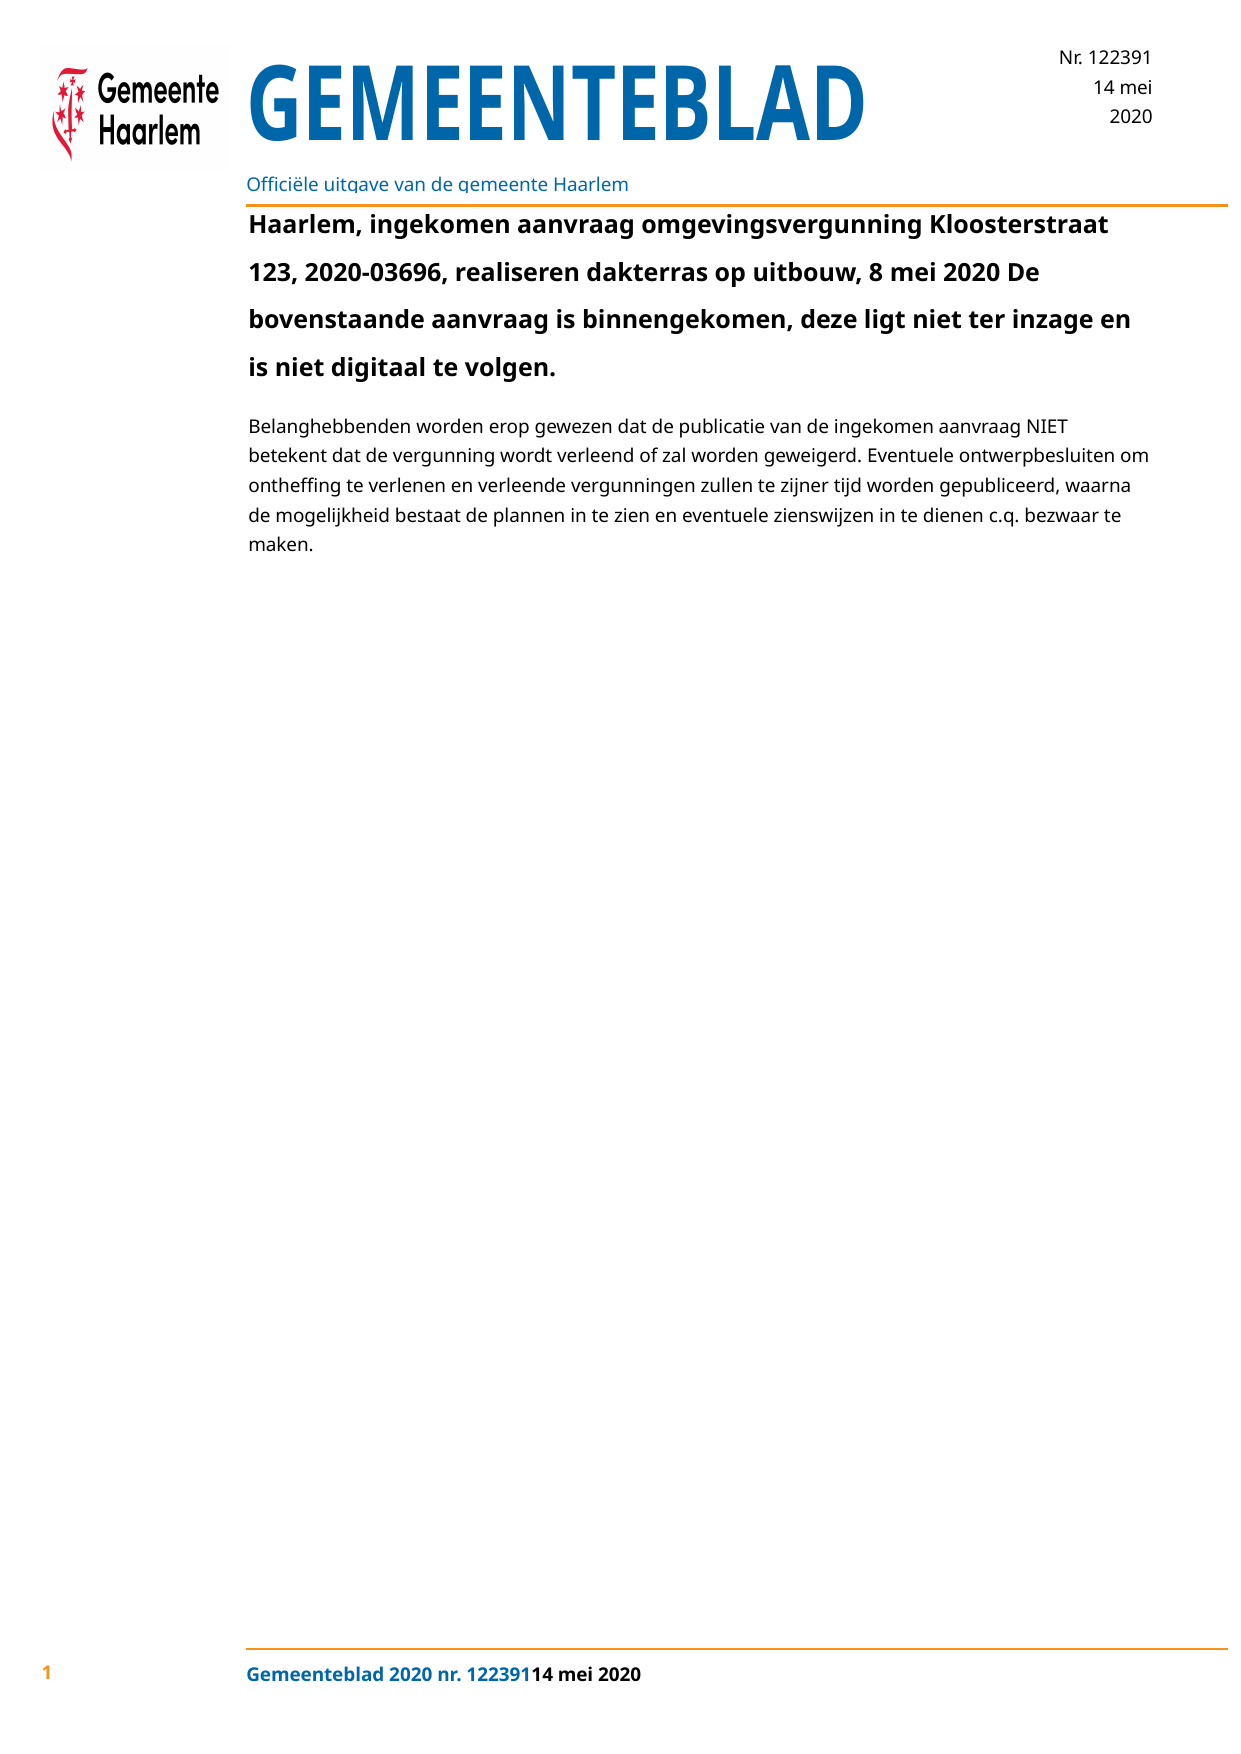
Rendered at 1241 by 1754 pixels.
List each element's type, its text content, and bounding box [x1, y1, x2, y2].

picture [41, 47, 231, 172]
text Belanghebbenden worden erop gewezen dat de publicatie van de ingekomen aanvraag NIET betekent dat de vergunning wordt verleend of zal worden geweigerd. Eventuele ontwerpbesluiten om ontheffing te verlenen en verleende vergunningen zullen te zijner tijd worden gepubliceerd, waarna de mogelijkheid bestaat de plannen in te zien en eventuele zienswijzen in te dienen c.q. bezwaar te maken. [248, 413, 1152, 557]
text Haarlem, ingekomen aanvraag omgevingsvergunning Kloosterstraat 123, 2020-03696, realiseren dakterras op uitbouw, 8 mei 2020 De bovenstaande aanvraag is binnengekomen, deze ligt niet ter inzage en is niet digitaal te volgen. [248, 207, 1152, 384]
